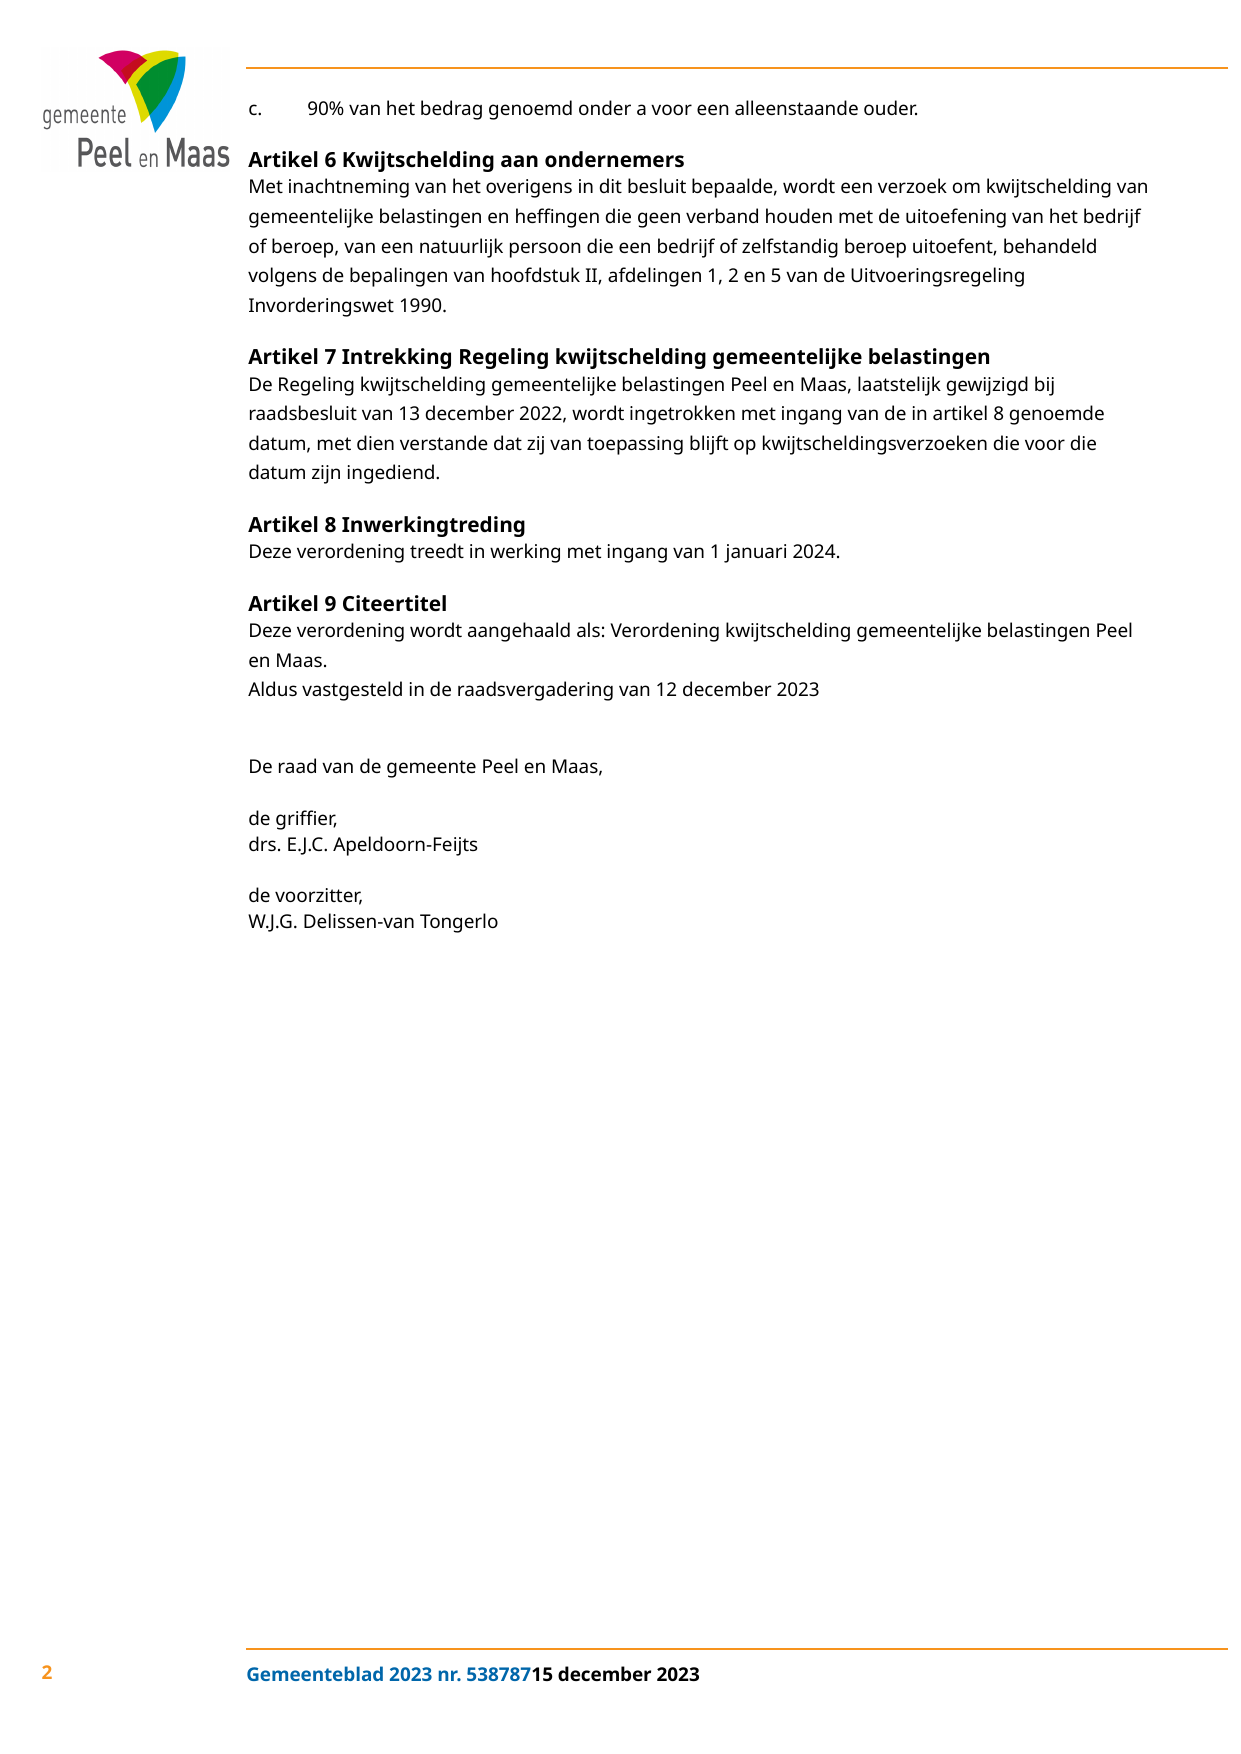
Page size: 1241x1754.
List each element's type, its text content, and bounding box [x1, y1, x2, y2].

text de voorzitter, [248, 882, 1152, 908]
picture [41, 47, 231, 172]
text de griffier, [248, 805, 1152, 831]
text De Regeling kwijtschelding gemeentelijke belastingen Peel en Maas, laatstelijk gewijzigd bij raadsbesluit van 13 december 2022, wordt ingetrokken met ingang van de in artikel 8 genoemde datum, met dien verstande dat zij van toepassing blijft op kwijtscheldingsverzoeken die voor die datum zijn ingediend. [248, 371, 1152, 485]
text Artikel 7 Intrekking Regeling kwijtschelding gemeentelijke belastingen [248, 342, 1152, 371]
text Met inachtneming van het overigens in dit besluit bepaalde, wordt een verzoek om kwijtschelding van gemeentelijke belastingen en heffingen die geen verband houden met de uitoefening van het bedrijf of beroep, van een natuurlijk persoon die een bedrijf of zelfstandig beroep uitoefent, behandeld volgens de bepalingen van hoofdstuk II, afdelingen 1, 2 en 5 van de Uitvoeringsregeling Invorderingswet 1990. [248, 174, 1152, 318]
text Aldus vastgesteld in de raadsvergadering van 12 december 2023 [248, 676, 1152, 702]
text Deze verordening treedt in werking met ingang van 1 januari 2024. [248, 538, 1152, 564]
text Artikel 9 Citeertitel [248, 589, 1152, 617]
text drs. E.J.C. Apeldoorn-Feijts [248, 831, 1152, 857]
text Artikel 8 Inwerkingtreding [248, 510, 1152, 538]
text Artikel 6 Kwijtschelding aan ondernemers [248, 145, 1152, 174]
text De raad van de gemeente Peel en Maas, [248, 754, 1152, 779]
text W.J.G. Delissen-van Tongerlo [248, 908, 1152, 934]
text Deze verordening wordt aangehaald als: Verordening kwijtschelding gemeentelijke belastingen Peel en Maas. [248, 617, 1152, 673]
list 90% van het bedrag genoemd onder a voor een alleenstaande ouder. [248, 95, 1152, 121]
